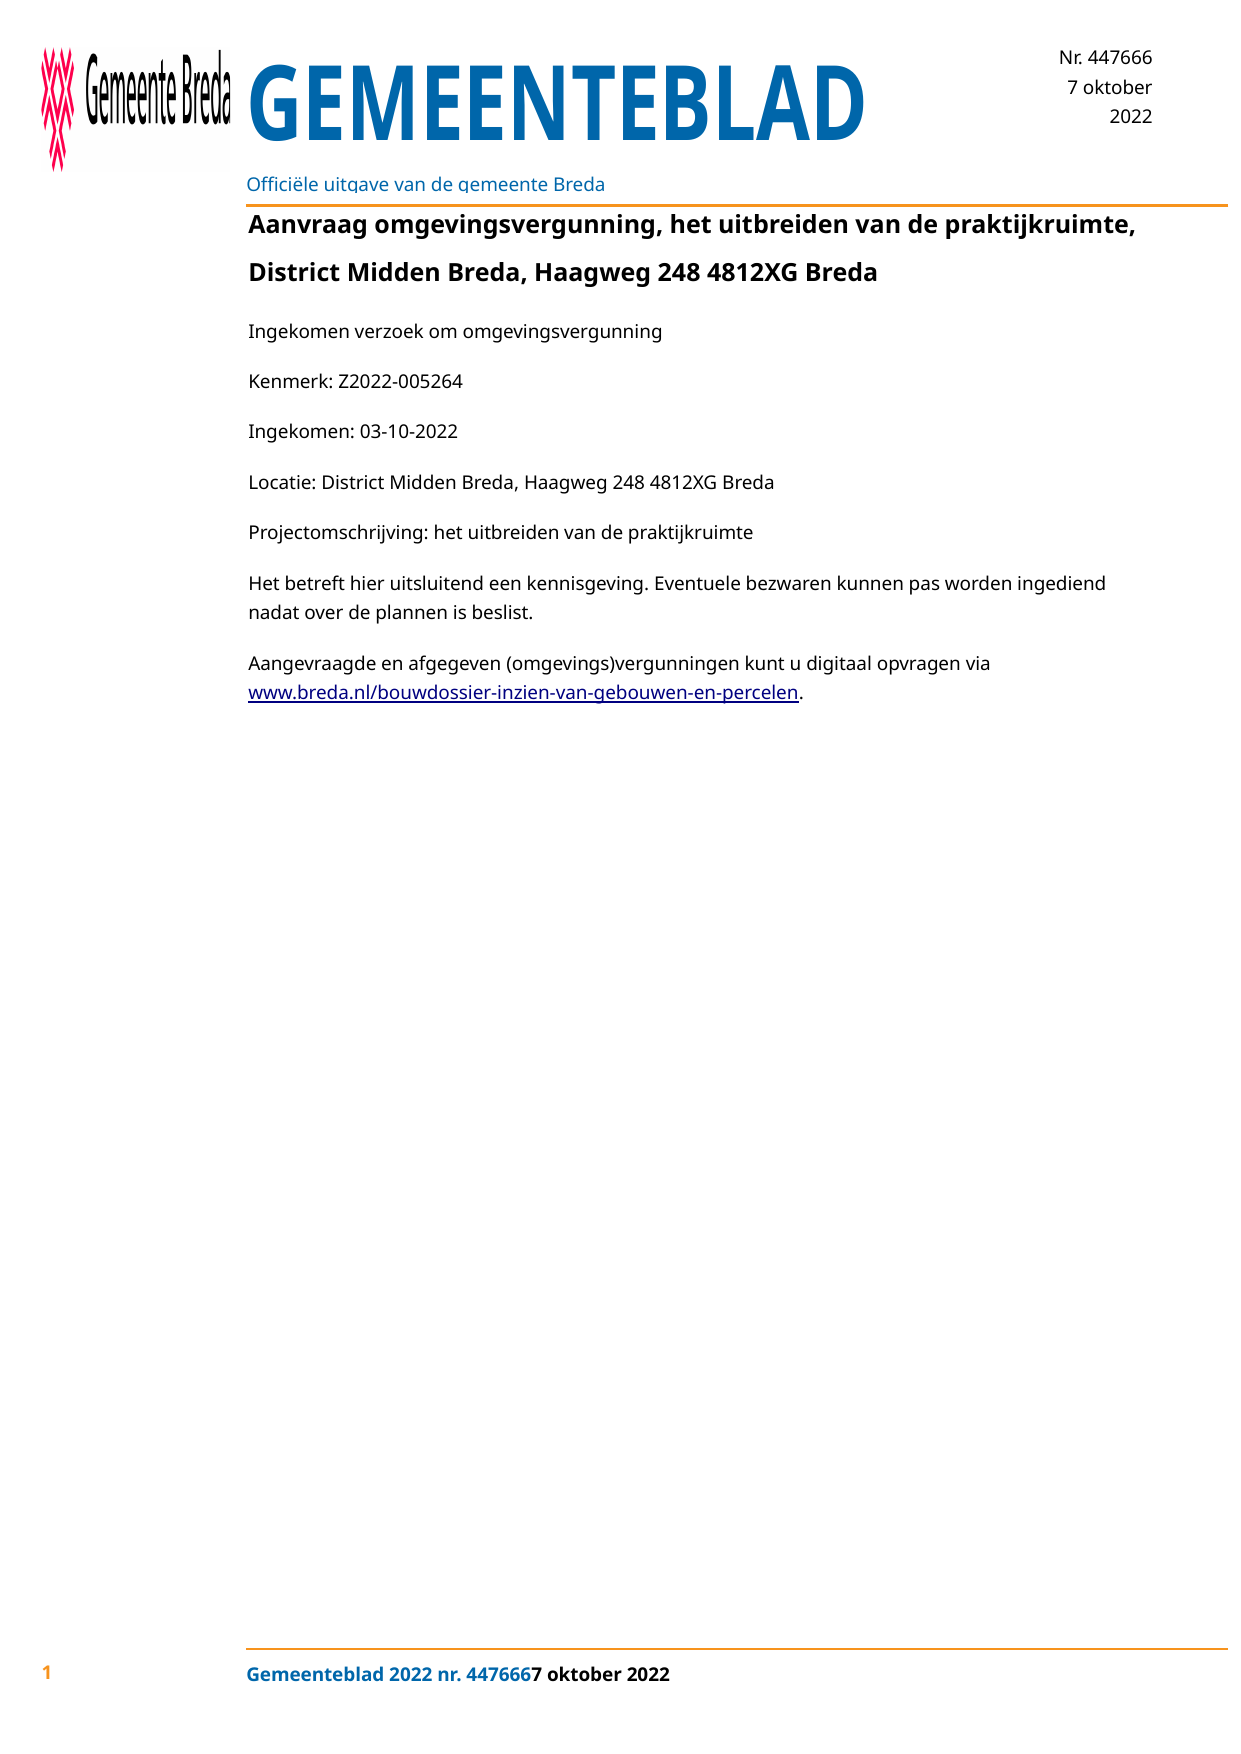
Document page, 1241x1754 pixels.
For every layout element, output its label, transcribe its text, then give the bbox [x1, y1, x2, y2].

text Projectomschrijving: het uitbreiden van de praktijkruimte [248, 519, 1152, 545]
text Ingekomen verzoek om omgevingsvergunning [248, 318, 1152, 344]
text Aanvraag omgevingsvergunning, het uitbreiden van de praktijkruimte, District Midden Breda, Haagweg 248 4812XG Breda [248, 207, 1152, 288]
picture [41, 47, 231, 172]
text Locatie: District Midden Breda, Haagweg 248 4812XG Breda [248, 469, 1152, 495]
text Het betreft hier uitsluitend een kennisgeving. Eventuele bezwaren kunnen pas worden ingediend nadat over de plannen is beslist. [248, 570, 1152, 625]
text Aangevraagde en afgegeven (omgevings)vergunningen kunt u digitaal opvragen via www.breda.nl/bouwdossier-inzien-van-gebouwen-en-percelen. [248, 650, 1152, 705]
text Ingekomen: 03-10-2022 [248, 419, 1152, 444]
text Kenmerk: Z2022-005264 [248, 368, 1152, 394]
